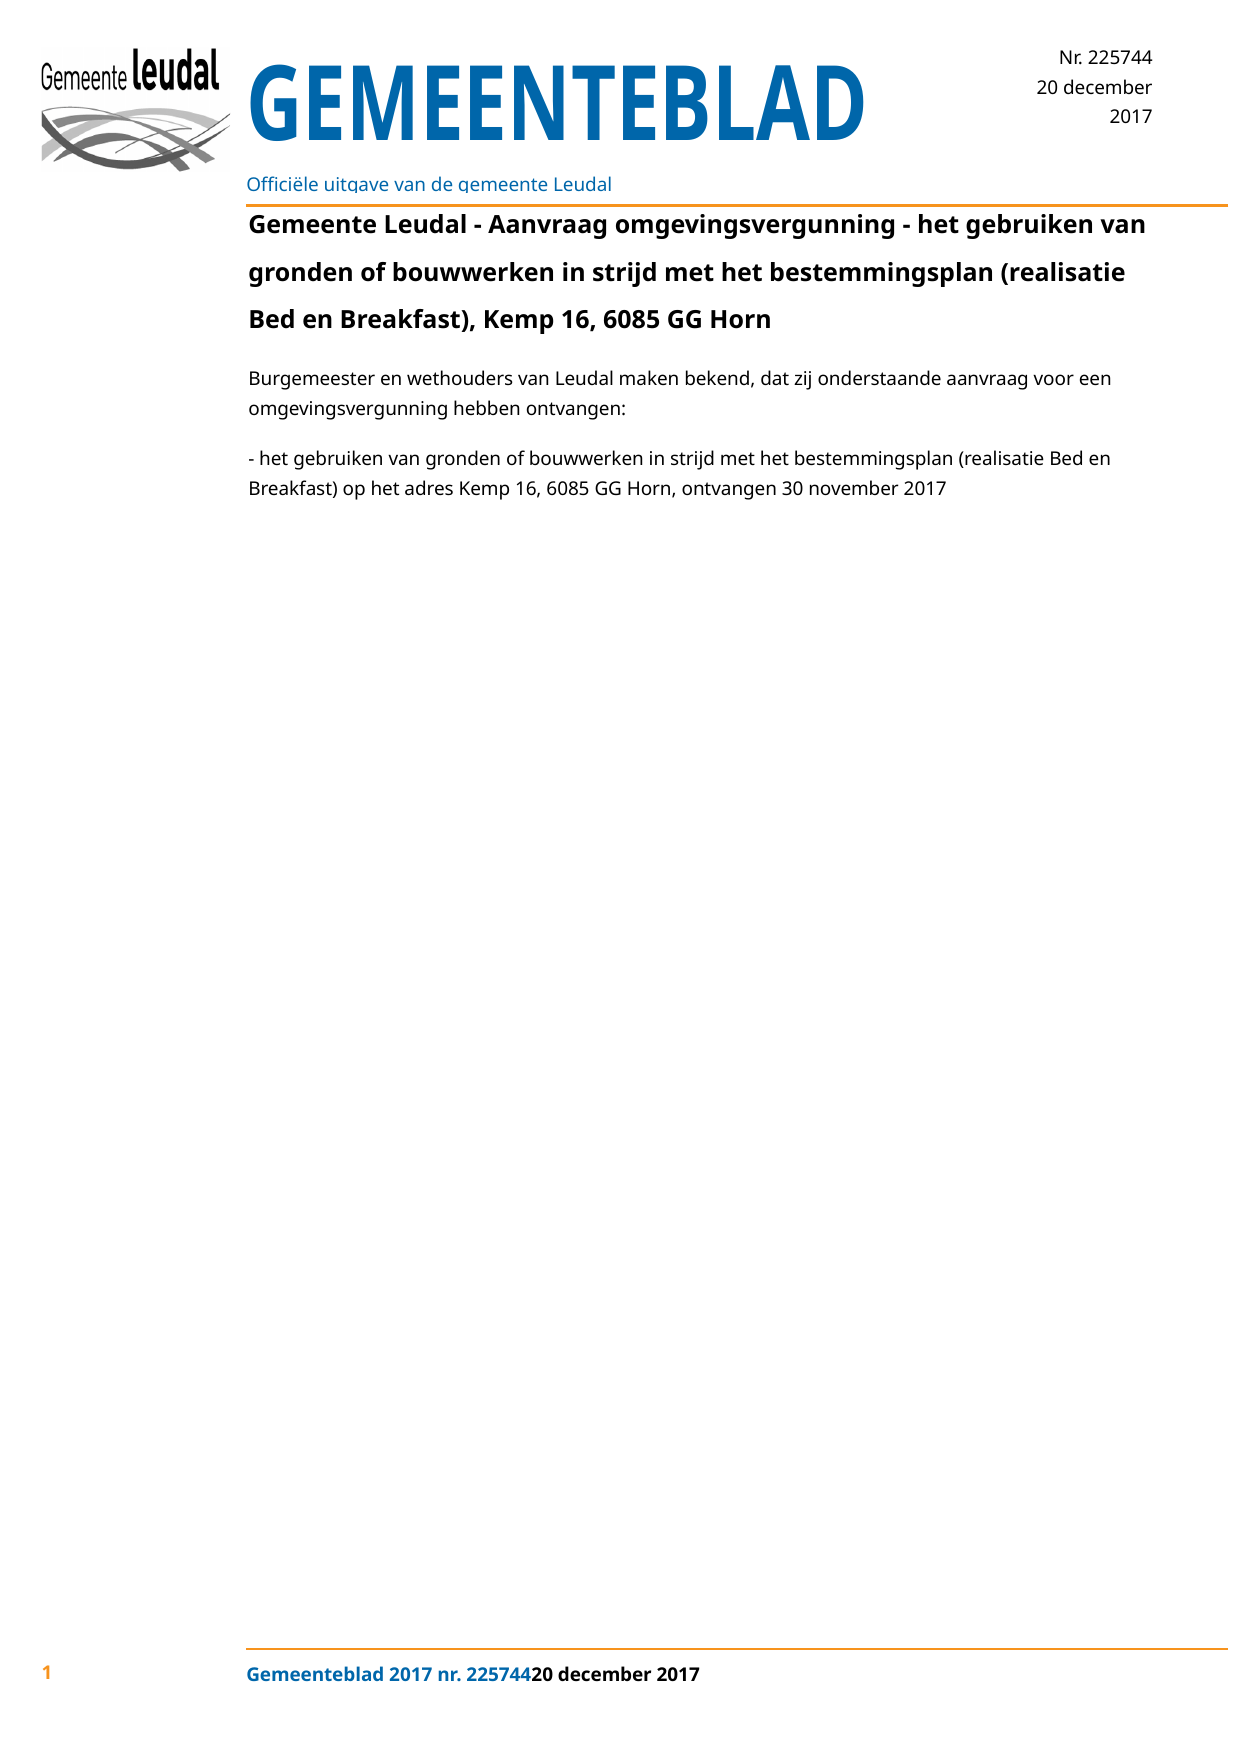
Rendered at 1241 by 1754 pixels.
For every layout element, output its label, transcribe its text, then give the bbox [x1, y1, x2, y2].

text Burgemeester en wethouders van Leudal maken bekend, dat zij onderstaande aanvraag voor een omgevingsvergunning hebben ontvangen: [248, 366, 1152, 421]
text Gemeente Leudal - Aanvraag omgevingsvergunning - het gebruiken van gronden of bouwwerken in strijd met het bestemmingsplan (realisatie Bed en Breakfast), Kemp 16, 6085 GG Horn [248, 207, 1152, 336]
picture [41, 47, 231, 172]
text - het gebruiken van gronden of bouwwerken in strijd met het bestemmingsplan (realisatie Bed en Breakfast) op het adres Kemp 16, 6085 GG Horn, ontvangen 30 november 2017 [248, 446, 1152, 501]
